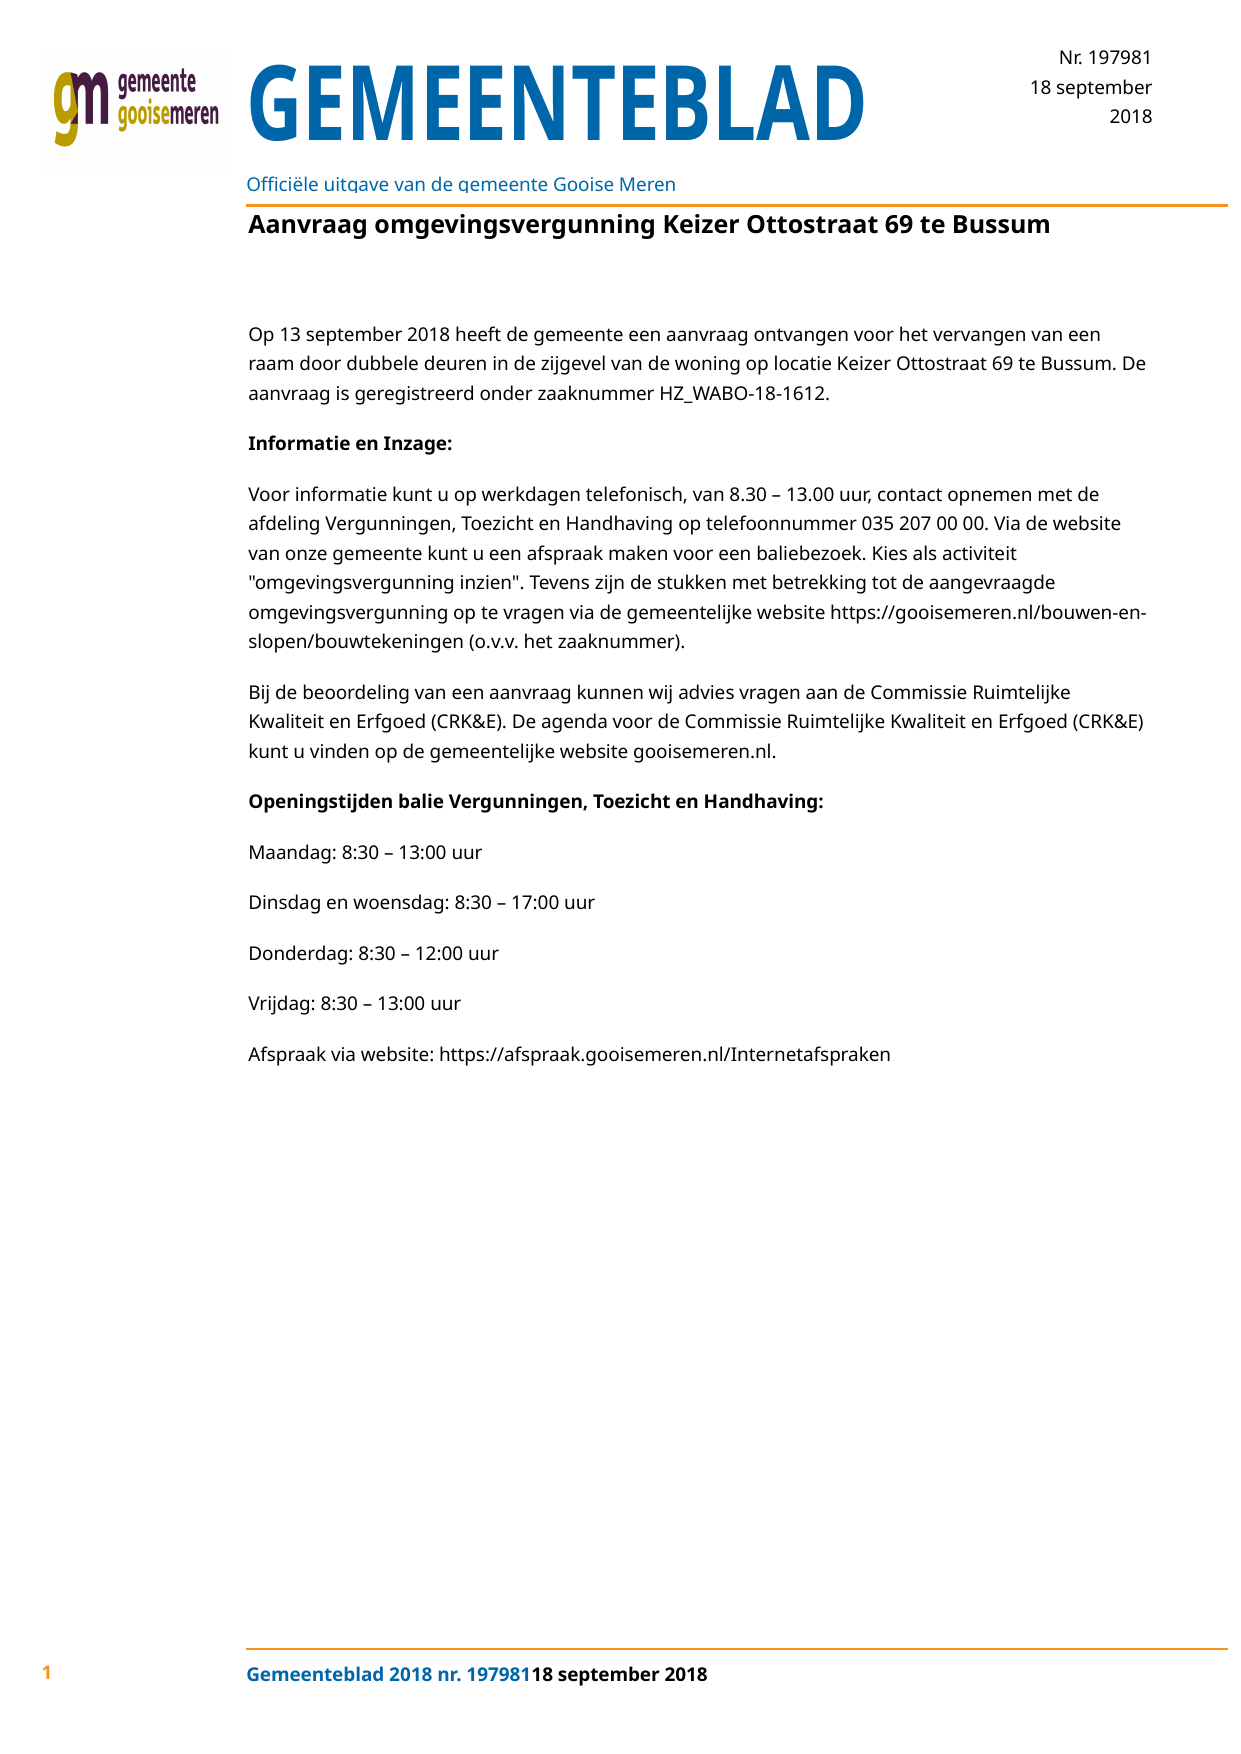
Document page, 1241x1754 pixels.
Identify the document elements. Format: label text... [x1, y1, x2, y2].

text Op 13 september 2018 heeft de gemeente een aanvraag ontvangen voor het vervangen van een raam door dubbele deuren in de zijgevel van de woning op locatie Keizer Ottostraat 69 te Bussum. De aanvraag is geregistreerd onder zaaknummer HZ_WABO-18-1612. [248, 321, 1152, 406]
text Maandag: 8:30 – 13:00 uur [248, 839, 1152, 865]
picture [41, 47, 231, 172]
text Voor informatie kunt u op werkdagen telefonisch, van 8.30 – 13.00 uur, contact opnemen met de afdeling Vergunningen, Toezicht en Handhaving op telefoonnummer 035 207 00 00. Via de website van onze gemeente kunt u een afspraak maken voor een baliebezoek. Kies als activiteit "omgevingsvergunning inzien". Tevens zijn de stukken met betrekking tot de aangevraagde omgevingsvergunning op te vragen via de gemeentelijke website https://gooisemeren.nl/bouwen-en-slopen/bouwtekeningen (o.v.v. het zaaknummer). [248, 481, 1152, 654]
text Afspraak via website: https://afspraak.gooisemeren.nl/Internetafspraken [248, 1041, 1152, 1066]
text Dinsdag en woensdag: 8:30 – 17:00 uur [248, 889, 1152, 915]
text Informatie en Inzage: [248, 430, 1152, 456]
text Vrijdag: 8:30 – 13:00 uur [248, 990, 1152, 1016]
text Bij de beoordeling van een aanvraag kunnen wij advies vragen aan de Commissie Ruimtelijke Kwaliteit en Erfgoed (CRK&E). De agenda voor de Commissie Ruimtelijke Kwaliteit en Erfgoed (CRK&E) kunt u vinden op de gemeentelijke website gooisemeren.nl. [248, 679, 1152, 764]
text Donderdag: 8:30 – 12:00 uur [248, 940, 1152, 966]
text Aanvraag omgevingsvergunning Keizer Ottostraat 69 te Bussum [248, 207, 1152, 241]
text Openingstijden balie Vergunningen, Toezicht en Handhaving: [248, 789, 1152, 814]
